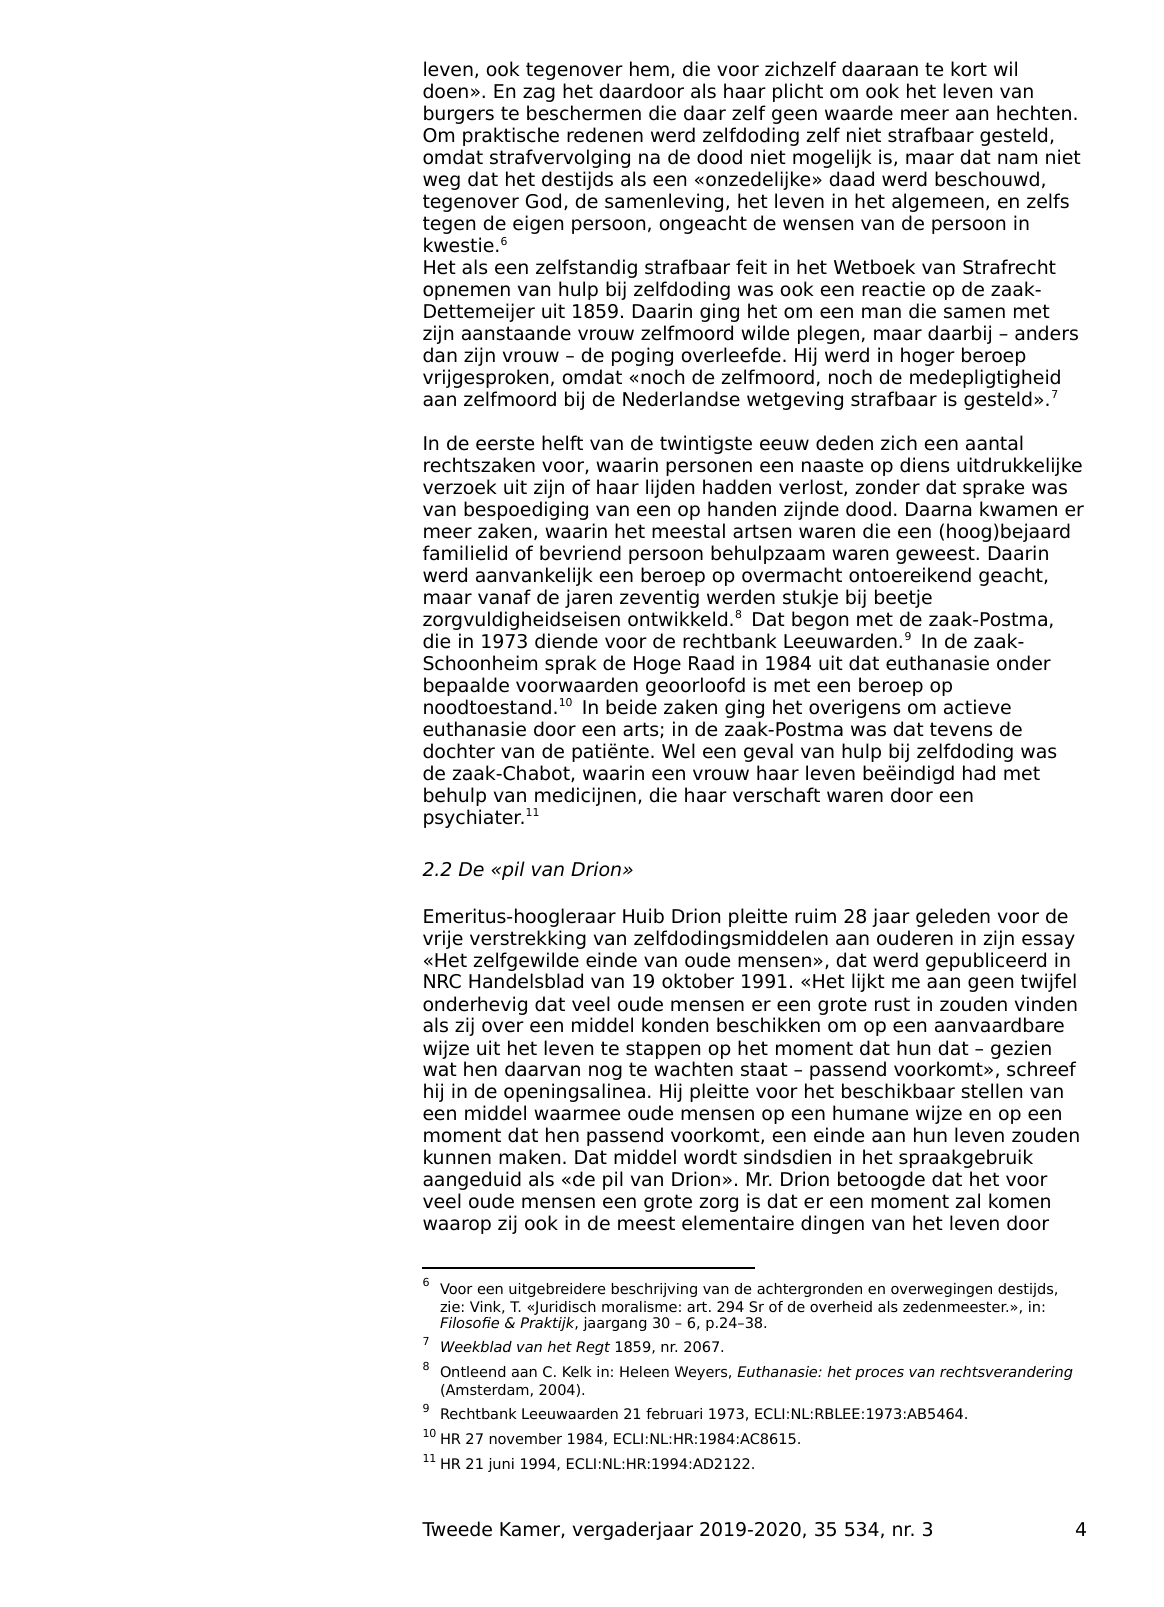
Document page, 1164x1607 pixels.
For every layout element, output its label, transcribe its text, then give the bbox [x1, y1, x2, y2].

text Het als een zelfstandig strafbaar feit in het Wetboek van Strafrecht opnemen van hulp bij zelfdoding was ook een reactie op de zaak-Dettemeijer uit 1859. Daarin ging het om een man die samen met zijn aanstaande vrouw zelfmoord wilde plegen, maar daarbij – anders dan zijn vrouw – de poging overleefde. Hij werd in hoger beroep vrijgesproken, omdat «noch de zelfmoord, noch de medepligtigheid aan zelfmoord bij de Nederlandse wetgeving strafbaar is gesteld». [422, 257, 1087, 411]
text Weekblad van het Regt 1859, nr. 2067. [422, 1335, 1087, 1357]
subtitle 2.2 De «pil van Drion» [422, 858, 1087, 881]
text Rechtbank Leeuwaarden 21 februari 1973, ECLI:NL:RBLEE:1973:AB5464. [422, 1402, 1087, 1424]
text Emeritus-hoogleraar Huib Drion pleitte ruim 28 jaar geleden voor de vrije verstrekking van zelfdodingsmiddelen aan ouderen in zijn essay «Het zelfgewilde einde van oude mensen», dat werd gepubliceerd in NRC Handelsblad van 19 oktober 1991. «Het lijkt me aan geen twijfel onderhevig dat veel oude mensen er een grote rust in zouden vinden als zij over een middel konden beschikken om op een aanvaardbare wijze uit het leven te stappen op het moment dat hun dat – gezien wat hen daarvan nog te wachten staat – passend voorkomt», schreef hij in de openingsalinea. Hij pleitte voor het beschikbaar stellen van een middel waarmee oude mensen op een humane wijze en op een moment dat hen passend voorkomt, een einde aan hun leven zouden kunnen maken. Dat middel wordt sindsdien in het spraakgebruik aangeduid als «de pil van Drion». Mr. Drion betoogde dat het voor veel oude mensen een grote zorg is dat er een moment zal komen waarop zij ook in de meest elementaire dingen van het leven door [422, 906, 1087, 1235]
text HR 21 juni 1994, ECLI:NL:HR:1994:AD2122. [422, 1452, 1087, 1474]
text Ontleend aan C. Kelk in: Heleen Weyers, Euthanasie: het proces van rechtsverandering (Amsterdam, 2004). [422, 1360, 1087, 1399]
text In de eerste helft van de twintigste eeuw deden zich een aantal rechtszaken voor, waarin personen een naaste op diens uitdrukkelijke verzoek uit zijn of haar lijden hadden verlost, zonder dat sprake was van bespoediging van een op handen zijnde dood. Daarna kwamen er meer zaken, waarin het meestal artsen waren die een (hoog)bejaard familielid of bevriend persoon behulpzaam waren geweest. Daarin werd aanvankelijk een beroep op overmacht ontoereikend geacht, maar vanaf de jaren zeventig werden stukje bij beetje zorgvuldigheidseisen ontwikkeld. Dat begon met de zaak-Postma, die in 1973 diende voor de rechtbank Leeuwarden. In de zaak-Schoonheim sprak de Hoge Raad in 1984 uit dat euthanasie onder bepaalde voorwaarden geoorloofd is met een beroep op noodtoestand. In beide zaken ging het overigens om actieve euthanasie door een arts; in de zaak-Postma was dat tevens de dochter van de patiënte. Wel een geval van hulp bij zelfdoding was de zaak-Chabot, waarin een vrouw haar leven beëindigd had met behulp van medicijnen, die haar verschaft waren door een psychiater. [422, 433, 1087, 828]
text Voor een uitgebreidere beschrijving van de achtergronden en overwegingen destijds, zie: Vink, T. «Juridisch moralisme: art. 294 Sr of de overheid als zedenmeester.», in: Filosofie & Praktijk, jaargang 30 – 6, p.24–38. [422, 1277, 1087, 1332]
text leven, ook tegenover hem, die voor zichzelf daaraan te kort wil doen». En zag het daardoor als haar plicht om ook het leven van burgers te beschermen die daar zelf geen waarde meer aan hechten. Om praktische redenen werd zelfdoding zelf niet strafbaar gesteld, omdat strafvervolging na de dood niet mogelijk is, maar dat nam niet weg dat het destijds als een «onzedelijke» daad werd beschouwd, tegenover God, de samenleving, het leven in het algemeen, en zelfs tegen de eigen persoon, ongeacht de wensen van de persoon in kwestie. [422, 59, 1087, 257]
text HR 27 november 1984, ECLI:NL:HR:1984:AC8615. [422, 1427, 1087, 1449]
